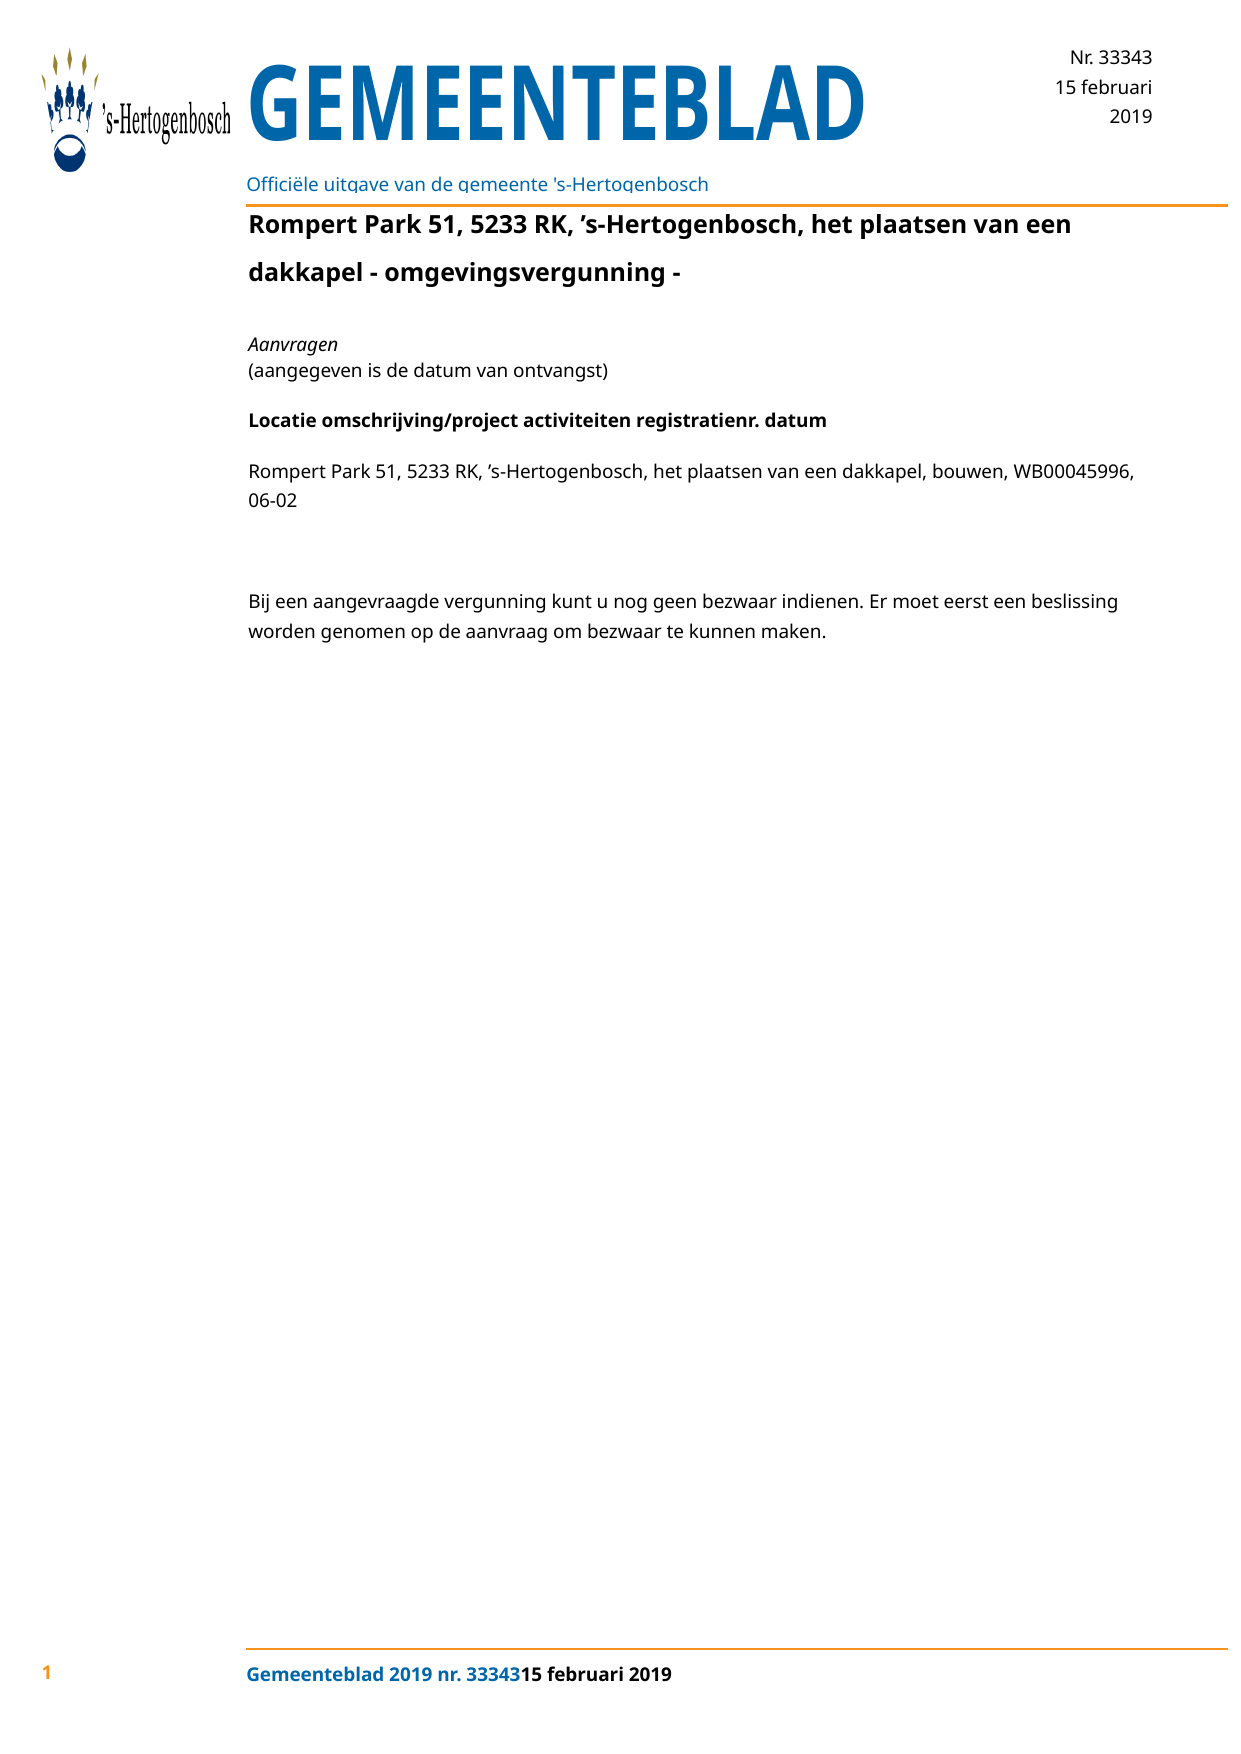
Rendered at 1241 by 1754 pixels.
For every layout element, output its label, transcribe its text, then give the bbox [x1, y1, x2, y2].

text Bij een aangevraagde vergunning kunt u nog geen bezwaar indienen. Er moet eerst een beslissing worden genomen op de aanvraag om bezwaar te kunnen maken. [248, 588, 1152, 644]
picture [41, 47, 231, 172]
text Aanvragen [248, 331, 1152, 357]
text Rompert Park 51, 5233 RK, ’s-Hertogenbosch, het plaatsen van een dakkapel, bouwen, WB00045996, 06-02 [248, 458, 1152, 513]
text (aangegeven is de datum van ontvangst) [248, 357, 1152, 383]
text Locatie omschrijving/project activiteiten registratienr. datum [248, 408, 1152, 433]
text Rompert Park 51, 5233 RK, ’s-Hertogenbosch, het plaatsen van een dakkapel - omgevingsvergunning - [248, 207, 1152, 288]
